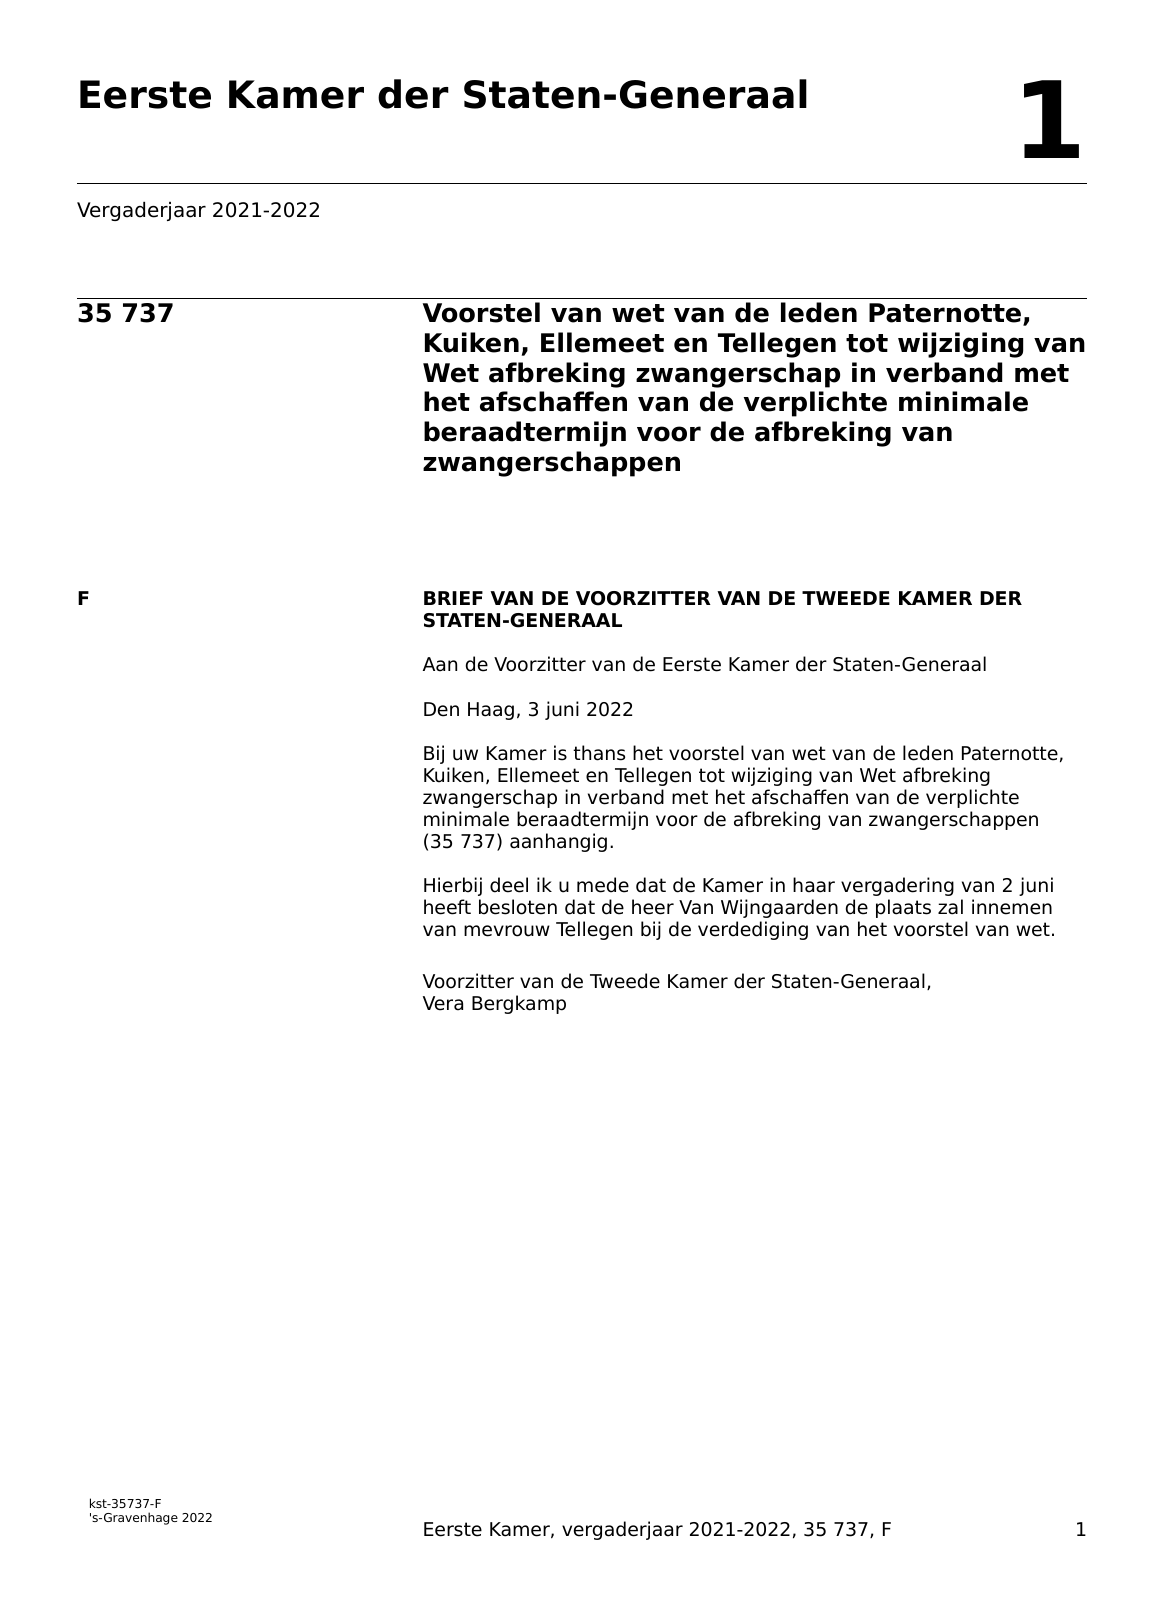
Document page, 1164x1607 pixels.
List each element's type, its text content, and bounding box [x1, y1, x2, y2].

text Bij uw Kamer is thans het voorstel van wet van de leden Paternotte, Kuiken, Ellemeet en Tellegen tot wijziging van Wet afbreking zwangerschap in verband met het afschaffen van de verplichte minimale beraadtermijn voor de afbreking van zwangerschappen (35 737) aanhangig. [422, 743, 1087, 852]
table_cell Vergaderjaar 2021-2022 [77, 184, 1087, 298]
text Den Haag, 3 juni 2022 [422, 698, 1087, 720]
table_header Eerste Kamer der Staten-Generaal [77, 59, 886, 183]
table_header 1 [886, 59, 1087, 183]
subtitle 35 737 Voorstel van wet van de leden Paternotte, Kuiken, Ellemeet en Tellegen tot wijziging van Wet afbreking zwangerschap in verband met het afschaffen van de verplichte minimale beraadtermijn voor de afbreking van zwangerschappen [77, 299, 1087, 477]
text kst-35737-F [88, 1497, 323, 1511]
subtitle F BRIEF VAN DE VOORZITTER VAN DE TWEEDE KAMER DER STATEN-GENERAAL [77, 588, 1087, 632]
text Aan de Voorzitter van de Eerste Kamer der Staten-Generaal [422, 654, 1087, 676]
text 's-Gravenhage 2022 [88, 1511, 323, 1525]
text Hierbij deel ik u mede dat de Kamer in haar vergadering van 2 juni heeft besloten dat de heer Van Wijngaarden de plaats zal innemen van mevrouw Tellegen bij de verdediging van het voorstel van wet. [422, 875, 1087, 941]
text Voorzitter van de Tweede Kamer der Staten-Generaal, Vera Bergkamp [422, 971, 1087, 1014]
